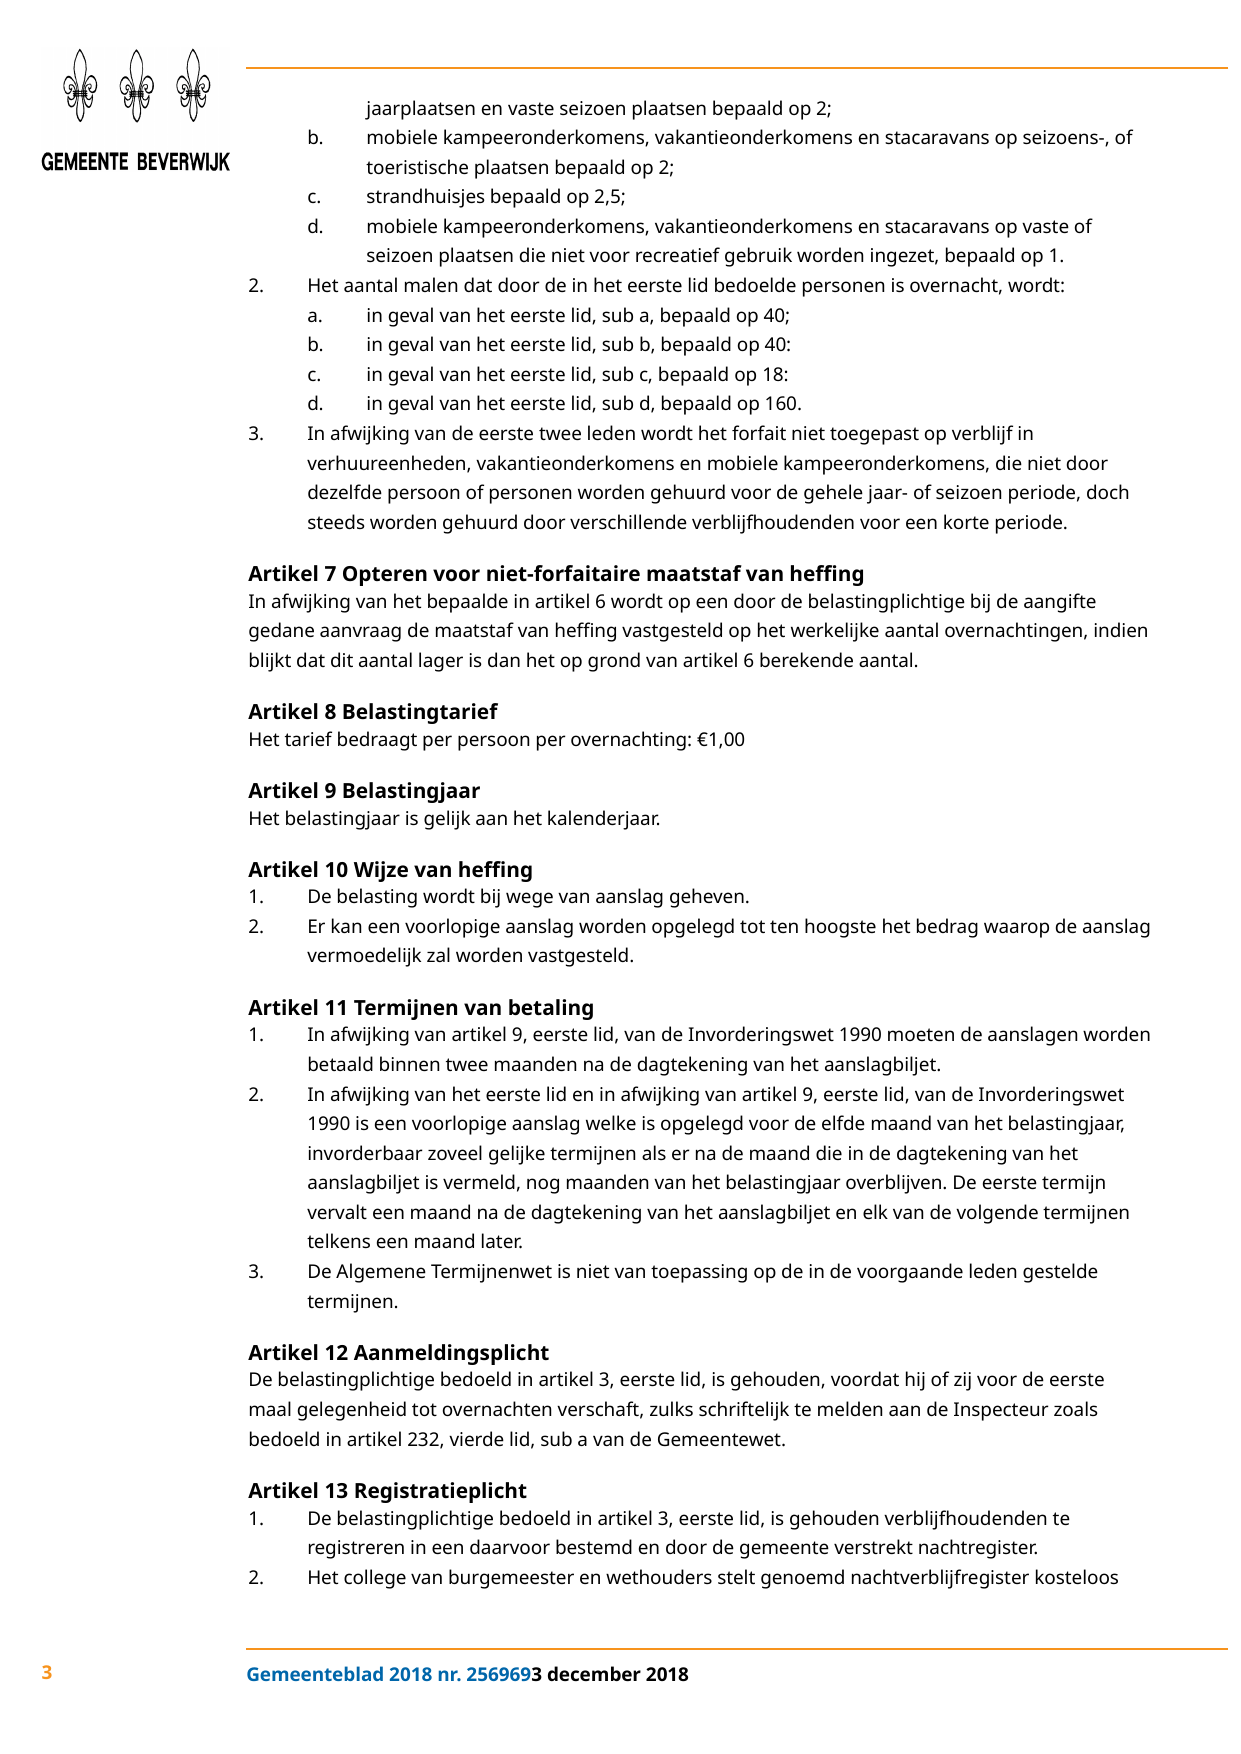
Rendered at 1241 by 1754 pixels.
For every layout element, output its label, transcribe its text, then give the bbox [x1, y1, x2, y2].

text In afwijking van het bepaalde in artikel 6 wordt op een door de belastingplichtige bij de aangifte gedane aanvraag de maatstaf van heffing vastgesteld op het werkelijke aantal overnachtingen, indien blijkt dat dit aantal lager is dan het op grond van artikel 6 berekende aantal. [248, 588, 1152, 673]
list Het college van burgemeester en wethouders stelt genoemd nachtverblijfregister kosteloos [248, 1564, 1152, 1589]
list jaarplaatsen en vaste seizoen plaatsen bepaald op 2; [307, 95, 1152, 121]
text Artikel 10 Wijze van heffing [248, 855, 1152, 883]
list in geval van het eerste lid, sub c, bepaald op 18: [307, 361, 1152, 387]
list In afwijking van de eerste twee leden wordt het forfait niet toegepast op verblijf in verhuureenheden, vakantieonderkomens en mobiele kampeeronderkomens, die niet door dezelfde persoon of personen worden gehuurd voor de gehele jaar- of seizoen periode, doch steeds worden gehuurd door verschillende verblijfhoudenden voor een korte periode. [248, 420, 1152, 535]
text De belastingplichtige bedoeld in artikel 3, eerste lid, is gehouden, voordat hij of zij voor de eerste maal gelegenheid tot overnachten verschaft, zulks schriftelijk te melden aan de Inspecteur zoals bedoeld in artikel 232, vierde lid, sub a van de Gemeentewet. [248, 1367, 1152, 1452]
list in geval van het eerste lid, sub a, bepaald op 40; [307, 302, 1152, 328]
list De belastingplichtige bedoeld in artikel 3, eerste lid, is gehouden verblijfhoudenden te registreren in een daarvoor bestemd en door de gemeente verstrekt nachtregister. [248, 1505, 1152, 1560]
text Artikel 11 Termijnen van betaling [248, 993, 1152, 1022]
list Er kan een voorlopige aanslag worden opgelegd tot ten hoogste het bedrag waarop de aanslag vermoedelijk zal worden vastgesteld. [248, 913, 1152, 968]
list mobiele kampeeronderkomens, vakantieonderkomens en stacaravans op vaste of seizoen plaatsen die niet voor recreatief gebruik worden ingezet, bepaald op 1. [307, 213, 1152, 268]
list mobiele kampeeronderkomens, vakantieonderkomens en stacaravans op seizoens-, of toeristische plaatsen bepaald op 2; [307, 124, 1152, 180]
text Het belastingjaar is gelijk aan het kalenderjaar. [248, 805, 1152, 830]
text Artikel 7 Opteren voor niet-forfaitaire maatstaf van heffing [248, 559, 1152, 588]
list De belasting wordt bij wege van aanslag geheven. [248, 883, 1152, 909]
text Artikel 8 Belastingtarief [248, 697, 1152, 726]
list In afwijking van artikel 9, eerste lid, van de Invorderingswet 1990 moeten de aanslagen worden betaald binnen twee maanden na de dagtekening van het aanslagbiljet. [248, 1022, 1152, 1077]
list in geval van het eerste lid, sub d, bepaald op 160. [307, 391, 1152, 416]
list De Algemene Termijnenwet is niet van toepassing op de in de voorgaande leden gestelde termijnen. [248, 1258, 1152, 1313]
list strandhuisjes bepaald op 2,5; [307, 183, 1152, 209]
list In afwijking van het eerste lid en in afwijking van artikel 9, eerste lid, van de Invorderingswet 1990 is een voorlopige aanslag welke is opgelegd voor de elfde maand van het belastingjaar, invorderbaar zoveel gelijke termijnen als er na de maand die in de dagtekening van het aanslagbiljet is vermeld, nog maanden van het belastingjaar overblijven. De eerste termijn vervalt een maand na de dagtekening van het aanslagbiljet en elk van de volgende termijnen telkens een maand later. [248, 1081, 1152, 1254]
list Het aantal malen dat door de in het eerste lid bedoelde personen is overnacht, wordt: [248, 272, 1152, 298]
list in geval van het eerste lid, sub b, bepaald op 40: [307, 331, 1152, 357]
text Artikel 12 Aanmeldingsplicht [248, 1338, 1152, 1367]
picture [41, 47, 231, 172]
text Artikel 9 Belastingjaar [248, 776, 1152, 805]
text Artikel 13 Registratieplicht [248, 1476, 1152, 1505]
text Het tarief bedraagt per persoon per overnachting: €1,00 [248, 726, 1152, 752]
